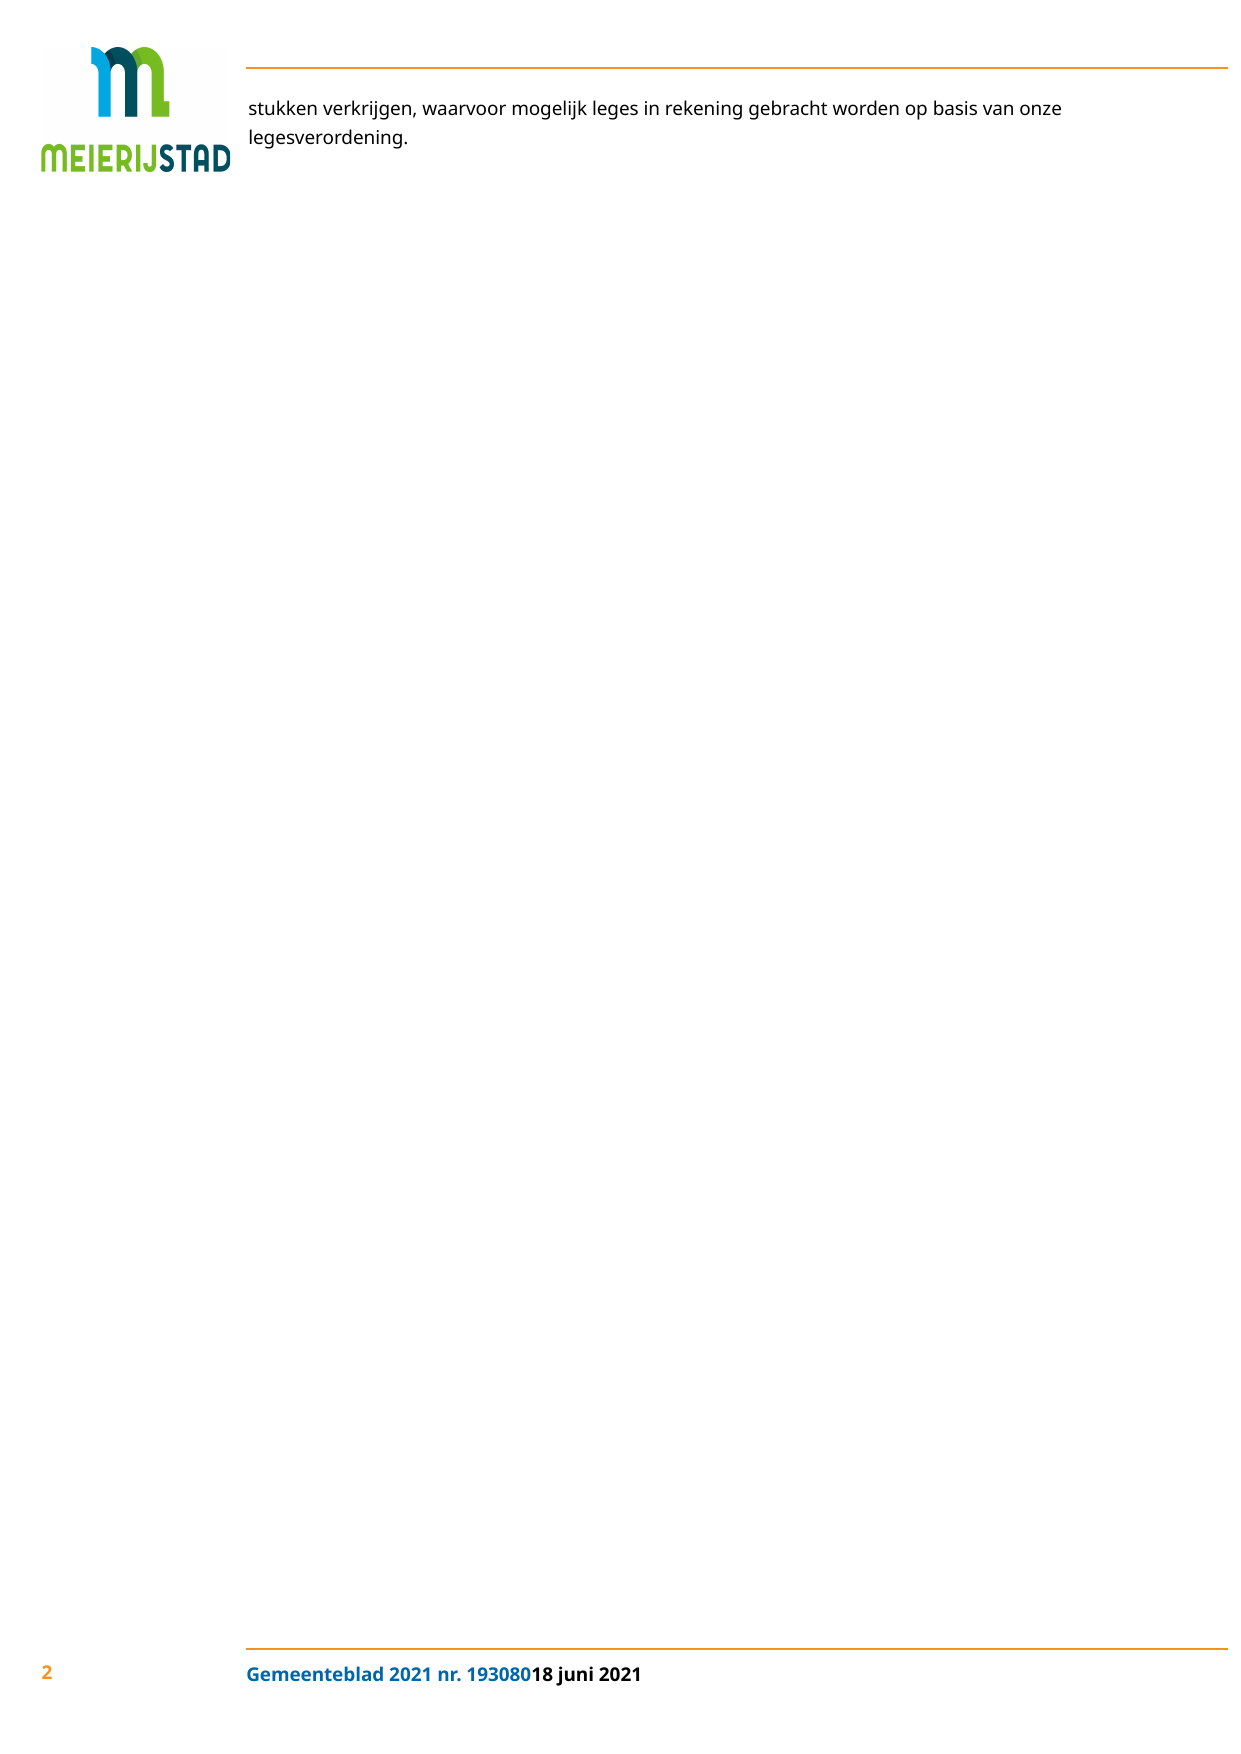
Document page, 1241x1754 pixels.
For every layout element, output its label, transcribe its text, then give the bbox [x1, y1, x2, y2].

text stukken verkrijgen, waarvoor mogelijk leges in rekening gebracht worden op basis van onze legesverordening. [248, 95, 1152, 150]
picture [41, 47, 231, 172]
